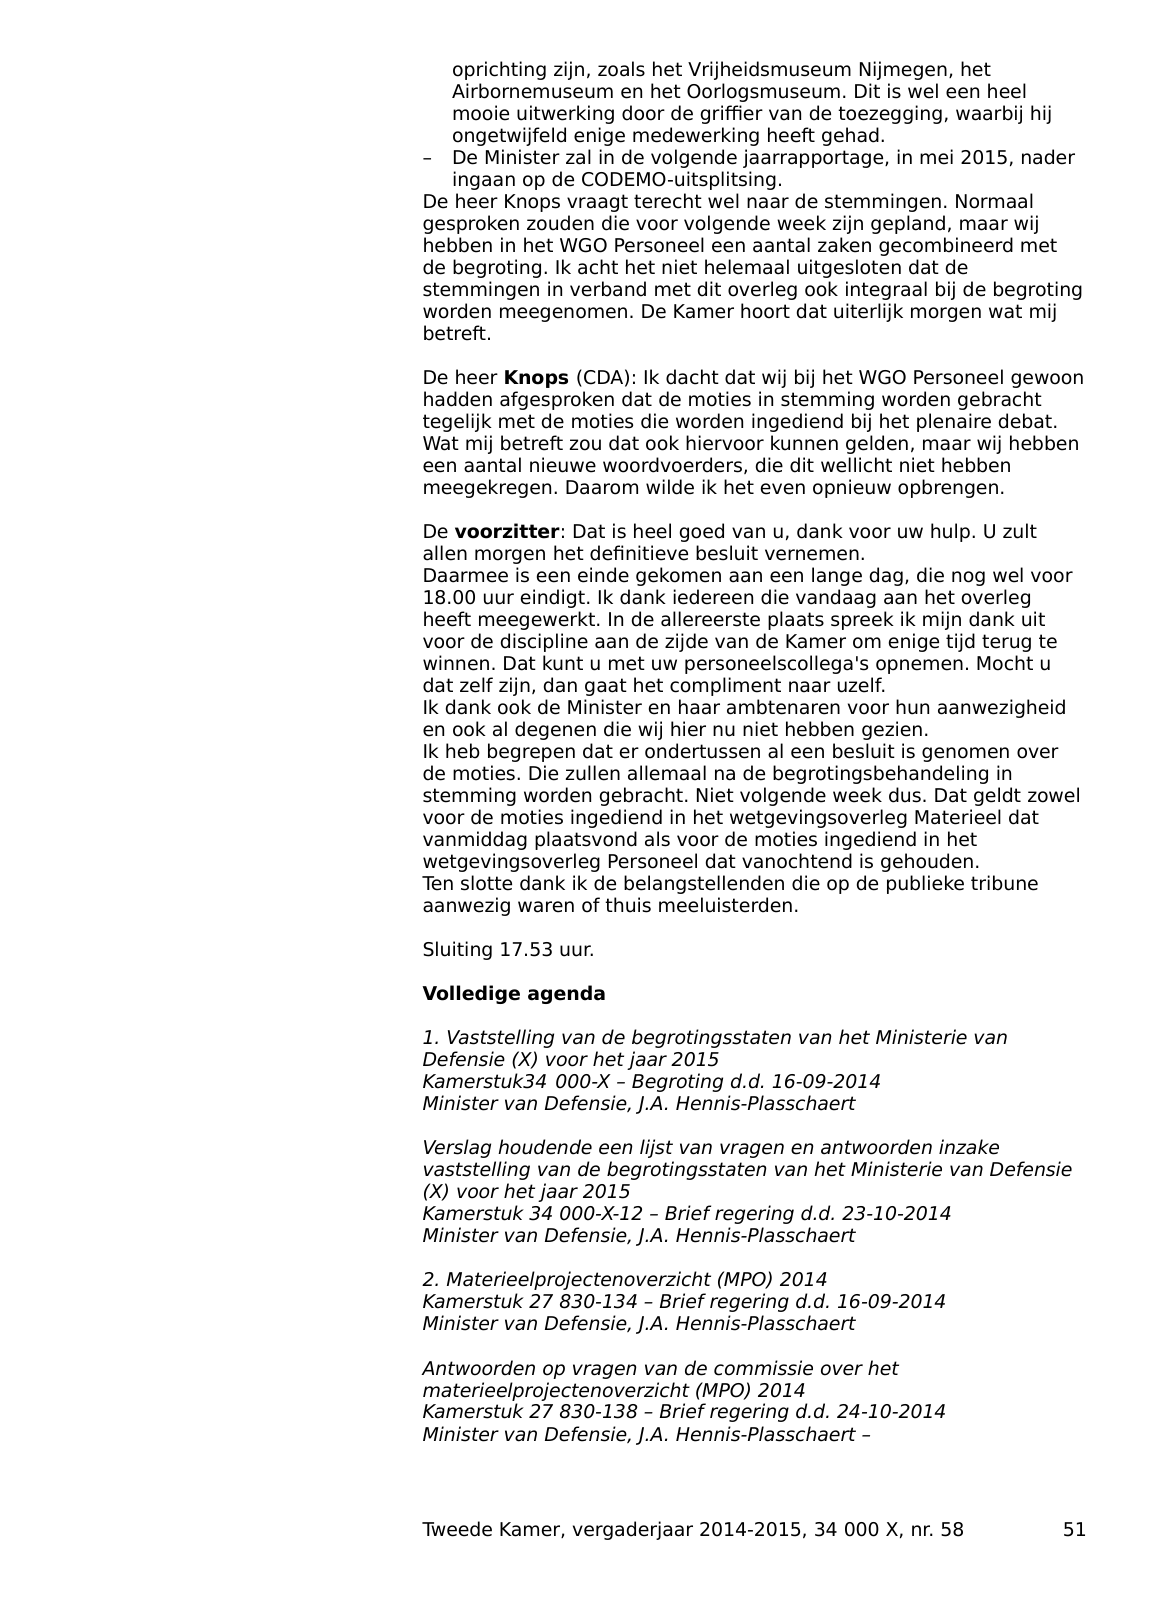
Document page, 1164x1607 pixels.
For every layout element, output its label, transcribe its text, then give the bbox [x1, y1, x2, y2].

text Kamerstuk 27 830-138 – Brief regering d.d. 24-10-2014 [422, 1401, 1087, 1423]
text Ik dank ook de Minister en haar ambtenaren voor hun aanwezigheid en ook al degenen die wij hier nu niet hebben gezien. [422, 697, 1087, 741]
text Kamerstuk 34 000-X-12 – Brief regering d.d. 23-10-2014 [422, 1203, 1087, 1225]
text Antwoorden op vragen van de commissie over het materieelprojectenoverzicht (MPO) 2014 [422, 1357, 1087, 1401]
text oprichting zijn, zoals het Vrijheidsmuseum Nijmegen, het Airbornemuseum en het Oorlogsmuseum. Dit is wel een heel mooie uitwerking door de griffier van de toezegging, waarbij hij ongetwijfeld enige medewerking heeft gehad. [422, 59, 1087, 147]
text De heer Knops vraagt terecht wel naar de stemmingen. Normaal gesproken zouden die voor volgende week zijn gepland, maar wij hebben in het WGO Personeel een aantal zaken gecombineerd met de begroting. Ik acht het niet helemaal uitgesloten dat de stemmingen in verband met dit overleg ook integraal bij de begroting worden meegenomen. De Kamer hoort dat uiterlijk morgen wat mij betreft. [422, 191, 1087, 345]
text Minister van Defensie, J.A. Hennis-Plasschaert [422, 1093, 1087, 1115]
text Verslag houdende een lijst van vragen en antwoorden inzake vaststelling van de begrotingsstaten van het Ministerie van Defensie (X) voor het jaar 2015 [422, 1137, 1087, 1203]
text Daarmee is een einde gekomen aan een lange dag, die nog wel voor 18.00 uur eindigt. Ik dank iedereen die vandaag aan het overleg heeft meegewerkt. In de allereerste plaats spreek ik mijn dank uit voor de discipline aan de zijde van de Kamer om enige tijd terug te winnen. Dat kunt u met uw personeelscollega's opnemen. Mocht u dat zelf zijn, dan gaat het compliment naar uzelf. [422, 565, 1087, 697]
text De voorzitter: Dat is heel goed van u, dank voor uw hulp. U zult allen morgen het definitieve besluit vernemen. [422, 521, 1087, 565]
text Sluiting 17.53 uur. [422, 939, 1087, 961]
text Minister van Defensie, J.A. Hennis-Plasschaert [422, 1313, 1087, 1335]
text Ten slotte dank ik de belangstellenden die op de publieke tribune aanwezig waren of thuis meeluisterden. [422, 873, 1087, 917]
text Minister van Defensie, J.A. Hennis-Plasschaert – [422, 1423, 1087, 1445]
text Kamerstuk 27 830-134 – Brief regering d.d. 16-09-2014 [422, 1291, 1087, 1313]
text Kamerstuk34 000-X – Begroting d.d. 16-09-2014 [422, 1071, 1087, 1093]
text – De Minister zal in de volgende jaarrapportage, in mei 2015, nader ingaan op de CODEMO-uitsplitsing. [422, 147, 1087, 191]
text Minister van Defensie, J.A. Hennis-Plasschaert [422, 1225, 1087, 1247]
subtitle Volledige agenda [422, 983, 1087, 1005]
text Ik heb begrepen dat er ondertussen al een besluit is genomen over de moties. Die zullen allemaal na de begrotingsbehandeling in stemming worden gebracht. Niet volgende week dus. Dat geldt zowel voor de moties ingediend in het wetgevingsoverleg Materieel dat vanmiddag plaatsvond als voor de moties ingediend in het wetgevingsoverleg Personeel dat vanochtend is gehouden. [422, 741, 1087, 873]
text 1. Vaststelling van de begrotingsstaten van het Ministerie van Defensie (X) voor het jaar 2015 [422, 1027, 1087, 1071]
text 2. Materieelprojectenoverzicht (MPO) 2014 [422, 1269, 1087, 1291]
text De heer Knops (CDA): Ik dacht dat wij bij het WGO Personeel gewoon hadden afgesproken dat de moties in stemming worden gebracht tegelijk met de moties die worden ingediend bij het plenaire debat. Wat mij betreft zou dat ook hiervoor kunnen gelden, maar wij hebben een aantal nieuwe woordvoerders, die dit wellicht niet hebben meegekregen. Daarom wilde ik het even opnieuw opbrengen. [422, 367, 1087, 499]
